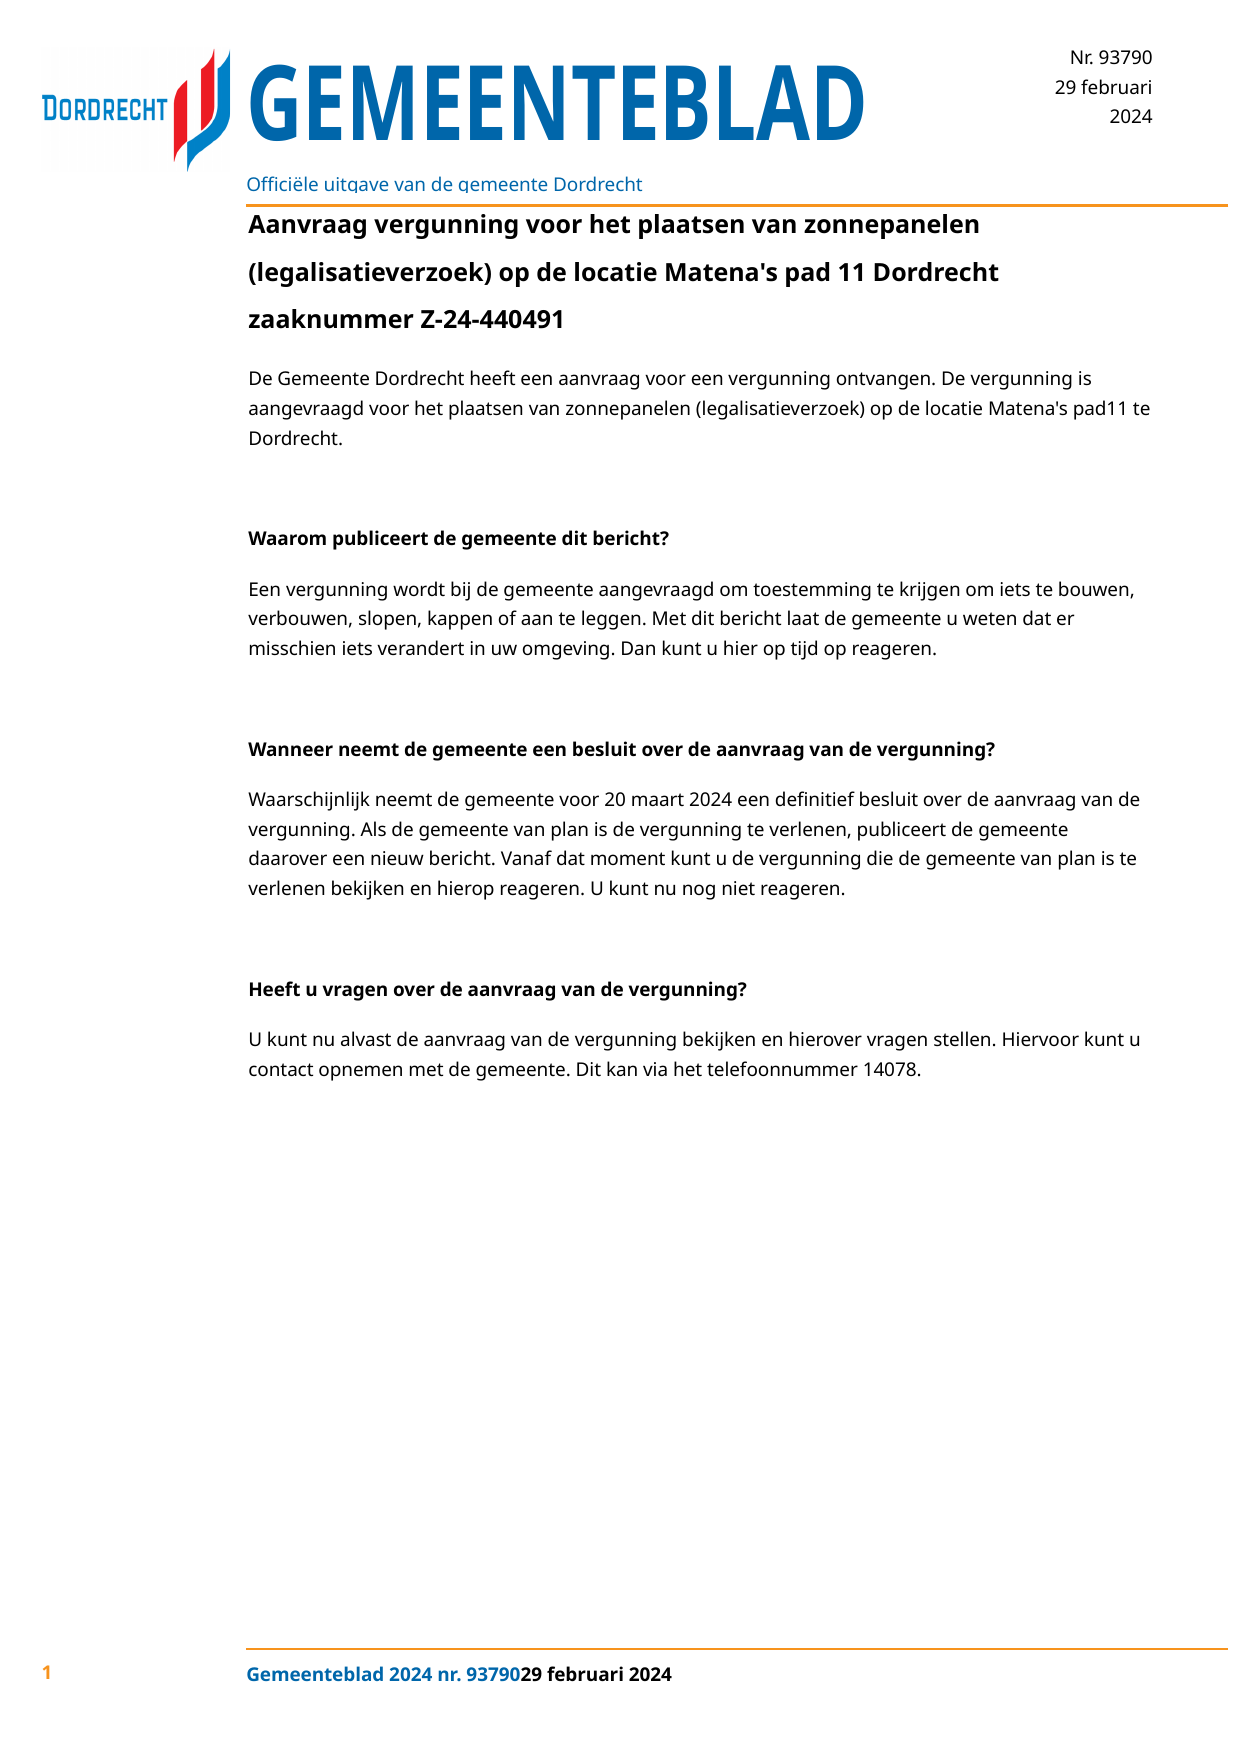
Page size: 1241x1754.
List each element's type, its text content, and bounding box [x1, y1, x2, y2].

picture [41, 47, 231, 172]
text Waarschijnlijk neemt de gemeente voor 20 maart 2024 een definitief besluit over de aanvraag van de vergunning. Als de gemeente van plan is de vergunning te verlenen, publiceert de gemeente daarover een nieuw bericht. Vanaf dat moment kunt u de vergunning die de gemeente van plan is te verlenen bekijken en hierop reageren. U kunt nu nog niet reageren. [248, 786, 1152, 901]
text Heeft u vragen over de aanvraag van de vergunning? [248, 976, 1152, 1002]
text De Gemeente Dordrecht heeft een aanvraag voor een vergunning ontvangen. De vergunning is aangevraagd voor het plaatsen van zonnepanelen (legalisatieverzoek) op de locatie Matena's pad11 te Dordrecht. [248, 366, 1152, 450]
text Een vergunning wordt bij de gemeente aangevraagd om toestemming te krijgen om iets te bouwen, verbouwen, slopen, kappen of aan te leggen. Met dit bericht laat de gemeente u weten dat er misschien iets verandert in uw omgeving. Dan kunt u hier op tijd op reageren. [248, 576, 1152, 661]
text U kunt nu alvast de aanvraag van de vergunning bekijken en hierover vragen stellen. Hiervoor kunt u contact opnemen met de gemeente. Dit kan via het telefoonnummer 14078. [248, 1026, 1152, 1082]
text Wanneer neemt de gemeente een besluit over de aanvraag van de vergunning? [248, 736, 1152, 762]
text Aanvraag vergunning voor het plaatsen van zonnepanelen (legalisatieverzoek) op de locatie Matena's pad 11 Dordrecht zaaknummer Z-24-440491 [248, 207, 1152, 336]
text Waarom publiceert de gemeente dit bericht? [248, 526, 1152, 551]
